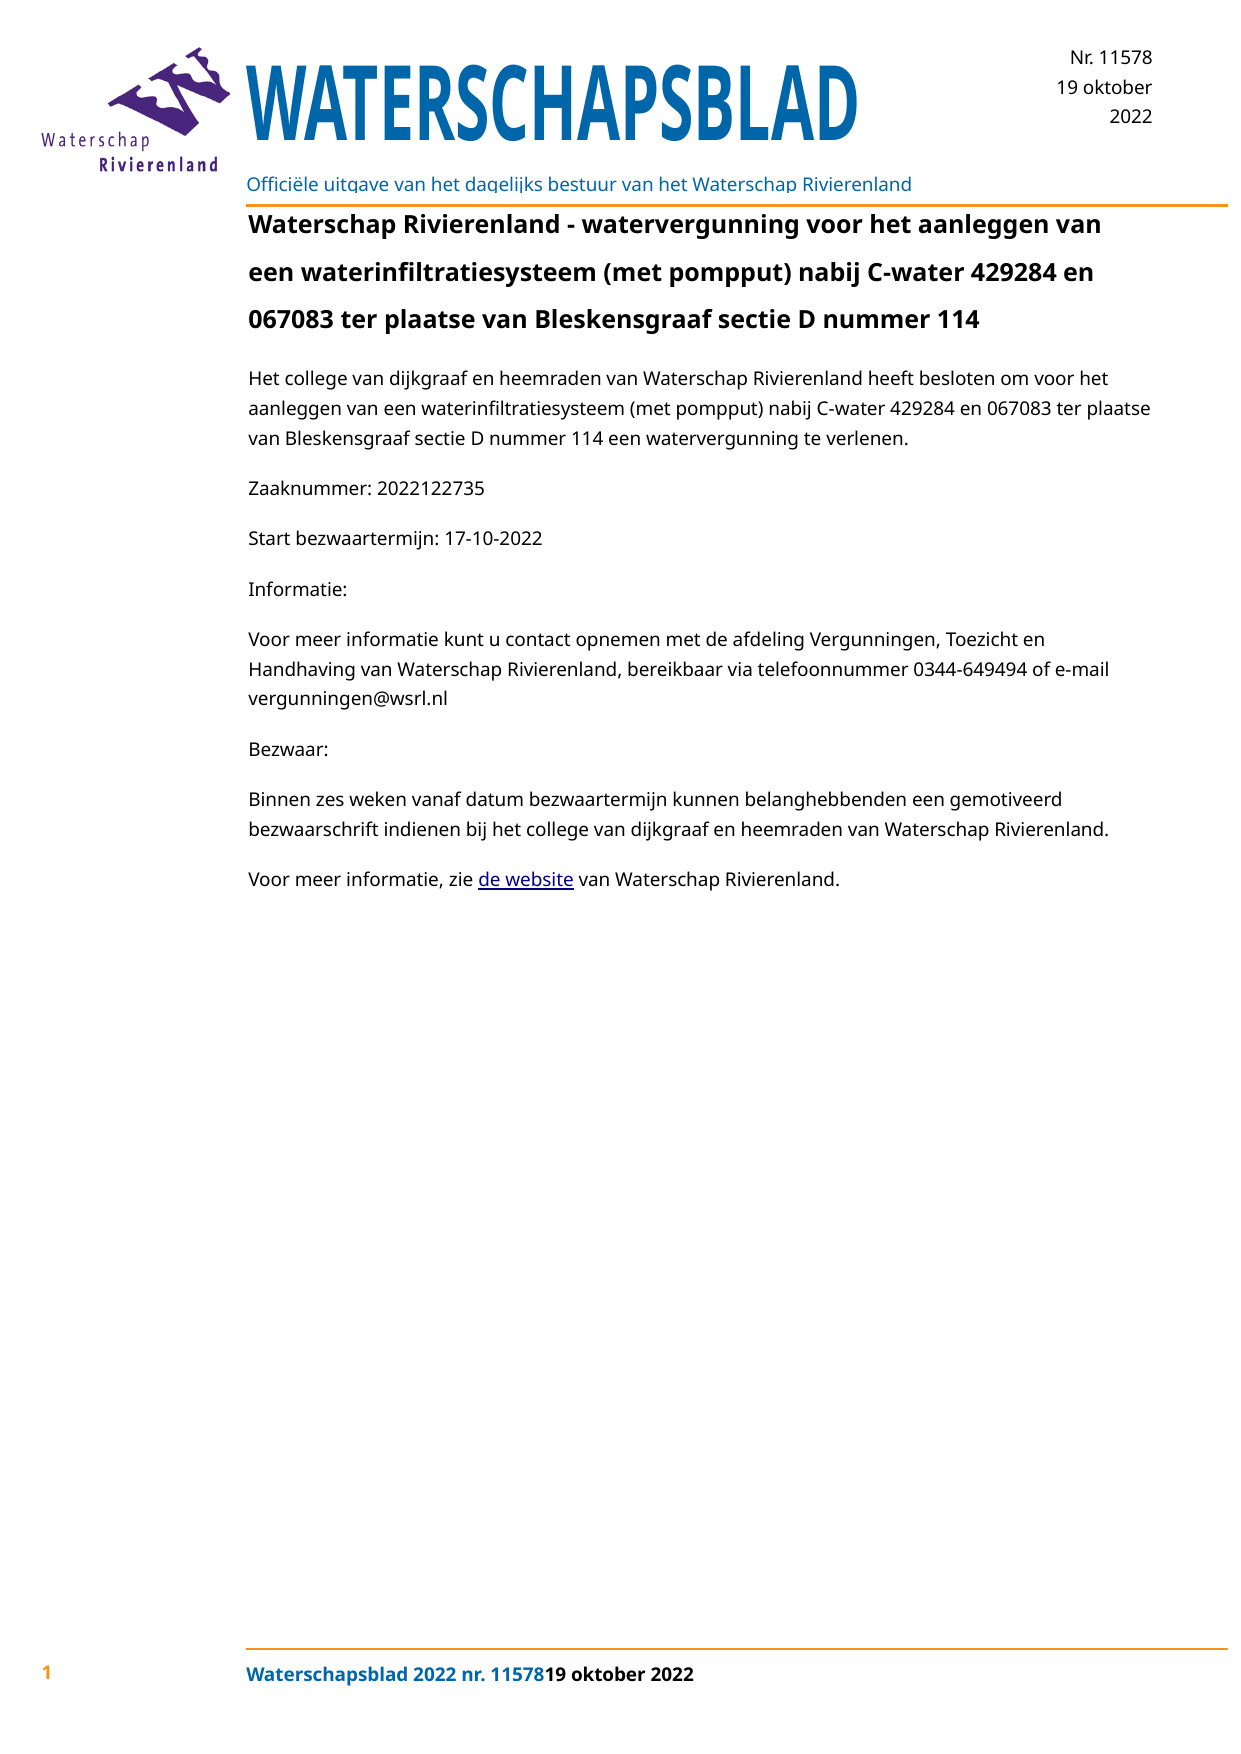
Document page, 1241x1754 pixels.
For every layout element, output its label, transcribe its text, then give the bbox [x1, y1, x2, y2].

text Zaaknummer: 2022122735 [248, 475, 1152, 501]
text Het college van dijkgraaf en heemraden van Waterschap Rivierenland heeft besloten om voor het aanleggen van een waterinfiltratiesysteem (met pompput) nabij C-water 429284 en 067083 ter plaatse van Bleskensgraaf sectie D nummer 114 een watervergunning te verlenen. [248, 366, 1152, 450]
text Binnen zes weken vanaf datum bezwaartermijn kunnen belanghebbenden een gemotiveerd bezwaarschrift indienen bij het college van dijkgraaf en heemraden van Waterschap Rivierenland. [248, 786, 1152, 842]
text Voor meer informatie kunt u contact opnemen met de afdeling Vergunningen, Toezicht en Handhaving van Waterschap Rivierenland, bereikbaar via telefoonnummer 0344-649494 of e-mail vergunningen@wsrl.nl [248, 626, 1152, 711]
text Bezwaar: [248, 736, 1152, 762]
text Waterschap Rivierenland - watervergunning voor het aanleggen van een waterinfiltratiesysteem (met pompput) nabij C-water 429284 en 067083 ter plaatse van Bleskensgraaf sectie D nummer 114 [248, 207, 1152, 336]
text Voor meer informatie, zie de website van Waterschap Rivierenland. [248, 866, 1152, 892]
text Start bezwaartermijn: 17-10-2022 [248, 526, 1152, 551]
text Informatie: [248, 576, 1152, 602]
picture [41, 47, 231, 172]
